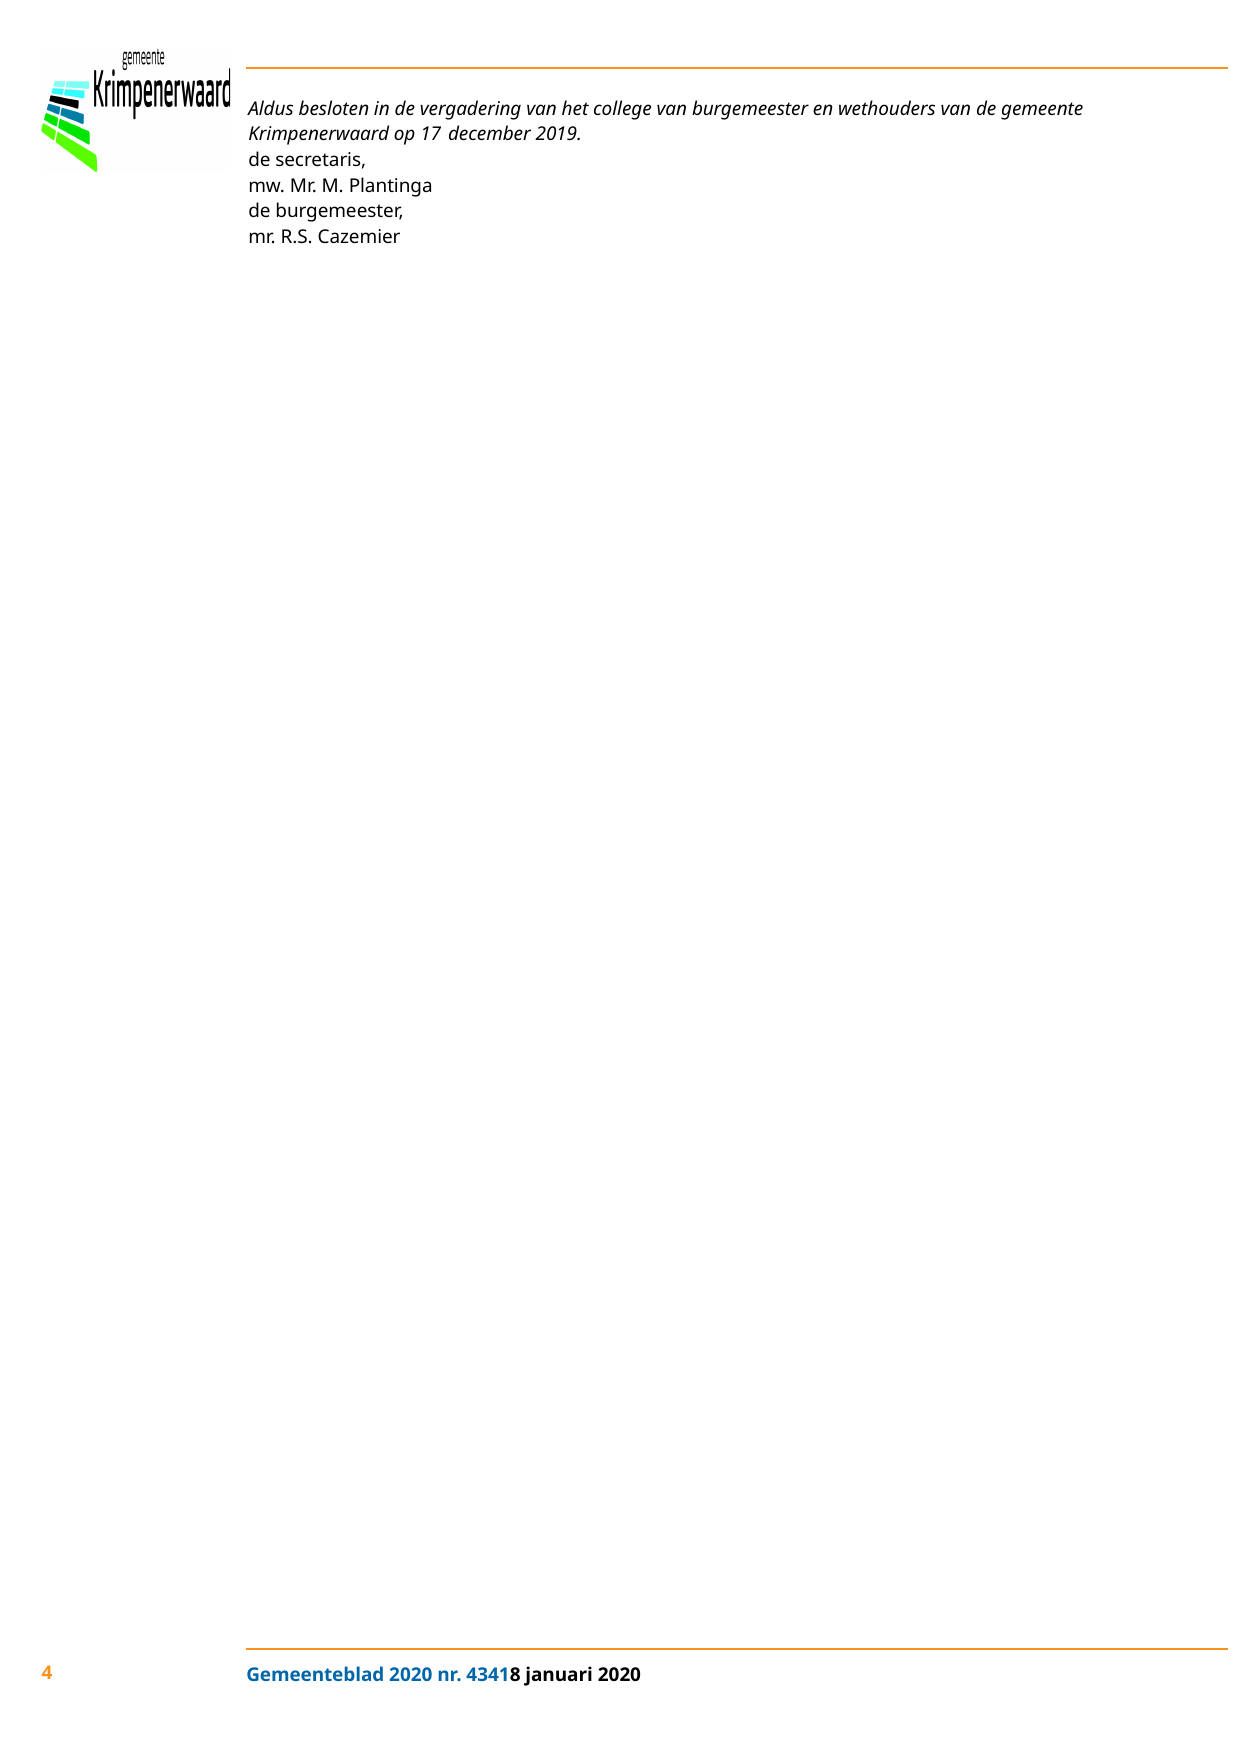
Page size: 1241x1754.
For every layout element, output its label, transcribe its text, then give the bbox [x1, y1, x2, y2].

text mr. R.S. Cazemier [248, 223, 1152, 249]
text de secretaris, [248, 146, 1152, 172]
text de burgemeester, [248, 198, 1152, 223]
text Aldus besloten in de vergadering van het college van burgemeester en wethouders van de gemeente Krimpenerwaard op 17 december 2019. [248, 95, 1152, 146]
picture [41, 47, 231, 172]
text mw. Mr. M. Plantinga [248, 172, 1152, 198]
